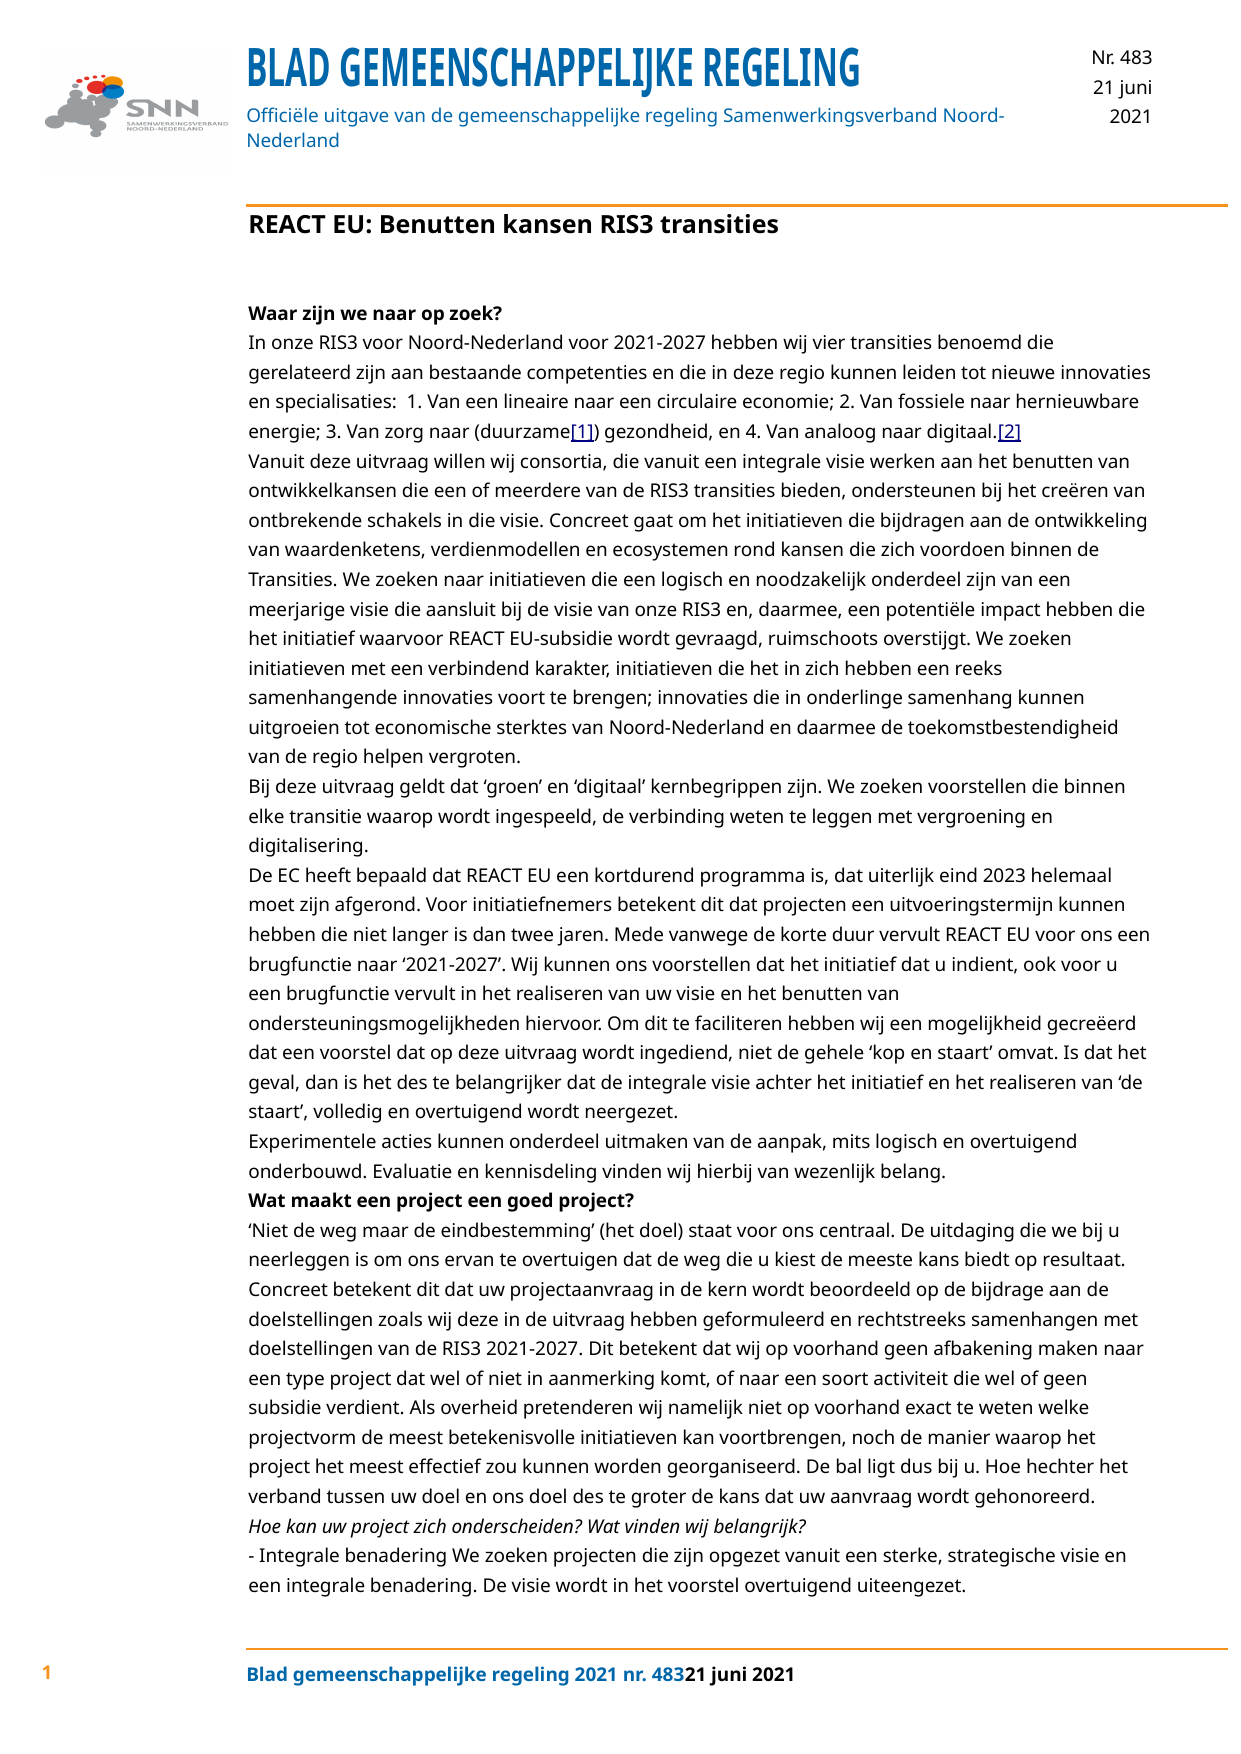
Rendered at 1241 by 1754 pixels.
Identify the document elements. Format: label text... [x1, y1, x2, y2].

text De EC heeft bepaald dat REACT EU een kortdurend programma is, dat uiterlijk eind 2023 helemaal moet zijn afgerond. Voor initiatiefnemers betekent dit dat projecten een uitvoeringstermijn kunnen hebben die niet langer is dan twee jaren. Mede vanwege de korte duur vervult REACT EU voor ons een brugfunctie naar ‘2021-2027’. Wij kunnen ons voorstellen dat het initiatief dat u indient, ook voor u een brugfunctie vervult in het realiseren van uw visie en het benutten van ondersteuningsmogelijkheden hiervoor. Om dit te faciliteren hebben wij een mogelijkheid gecreëerd dat een voorstel dat op deze uitvraag wordt ingediend, niet de gehele ‘kop en staart’ omvat. Is dat het geval, dan is het des te belangrijker dat de integrale visie achter het initiatief en het realiseren van ‘de staart’, volledig en overtuigend wordt neergezet. [248, 862, 1152, 1124]
text Wat maakt een project een goed project? [248, 1187, 1152, 1213]
text - Integrale benadering We zoeken projecten die zijn opgezet vanuit een sterke, strategische visie en een integrale benadering. De visie wordt in het voorstel overtuigend uiteengezet. [248, 1542, 1152, 1598]
text Experimentele acties kunnen onderdeel uitmaken van de aanpak, mits logisch en overtuigend onderbouwd. Evaluatie en kennisdeling vinden wij hierbij van wezenlijk belang. [248, 1128, 1152, 1183]
text Waar zijn we naar op zoek? [248, 300, 1152, 326]
text Vanuit deze uitvraag willen wij consortia, die vanuit een integrale visie werken aan het benutten van ontwikkelkansen die een of meerdere van de RIS3 transities bieden, ondersteunen bij het creëren van ontbrekende schakels in die visie. Concreet gaat om het initiatieven die bijdragen aan de ontwikkeling van waardenketens, verdienmodellen en ecosystemen rond kansen die zich voordoen binnen de Transities. We zoeken naar initiatieven die een logisch en noodzakelijk onderdeel zijn van een meerjarige visie die aansluit bij de visie van onze RIS3 en, daarmee, een potentiële impact hebben die het initiatief waarvoor REACT EU-subsidie wordt gevraagd, ruimschoots overstijgt. We zoeken initiatieven met een verbindend karakter, initiatieven die het in zich hebben een reeks samenhangende innovaties voort te brengen; innovaties die in onderlinge samenhang kunnen uitgroeien tot economische sterktes van Noord-Nederland en daarmee de toekomstbestendigheid van de regio helpen vergroten. [248, 448, 1152, 769]
text REACT EU: Benutten kansen RIS3 transities [248, 207, 1152, 241]
text In onze RIS3 voor Noord-Nederland voor 2021-2027 hebben wij vier transities benoemd die gerelateerd zijn aan bestaande competenties en die in deze regio kunnen leiden tot nieuwe innovaties en specialisaties: 1. Van een lineaire naar een circulaire economie; 2. Van fossiele naar hernieuwbare energie; 3. Van zorg naar (duurzame[1]) gezondheid, en 4. Van analoog naar digitaal.[2] [248, 329, 1152, 444]
text ‘Niet de weg maar de eindbestemming’ (het doel) staat voor ons centraal. De uitdaging die we bij u neerleggen is om ons ervan te overtuigen dat de weg die u kiest de meeste kans biedt op resultaat. Concreet betekent dit dat uw projectaanvraag in de kern wordt beoordeeld op de bijdrage aan de doelstellingen zoals wij deze in de uitvraag hebben geformuleerd en rechtstreeks samenhangen met doelstellingen van de RIS3 2021-2027. Dit betekent dat wij op voorhand geen afbakening maken naar een type project dat wel of niet in aanmerking komt, of naar een soort activiteit die wel of geen subsidie verdient. Als overheid pretenderen wij namelijk niet op voorhand exact te weten welke projectvorm de meest betekenisvolle initiatieven kan voortbrengen, noch de manier waarop het project het meest effectief zou kunnen worden georganiseerd. De bal ligt dus bij u. Hoe hechter het verband tussen uw doel en ons doel des te groter de kans dat uw aanvraag wordt gehonoreerd. [248, 1217, 1152, 1509]
picture [41, 47, 231, 172]
text Hoe kan uw project zich onderscheiden? Wat vinden wij belangrijk? [248, 1513, 1152, 1538]
text Bij deze uitvraag geldt dat ‘groen’ en ‘digitaal’ kernbegrippen zijn. We zoeken voorstellen die binnen elke transitie waarop wordt ingespeeld, de verbinding weten te leggen met vergroening en digitalisering. [248, 773, 1152, 858]
